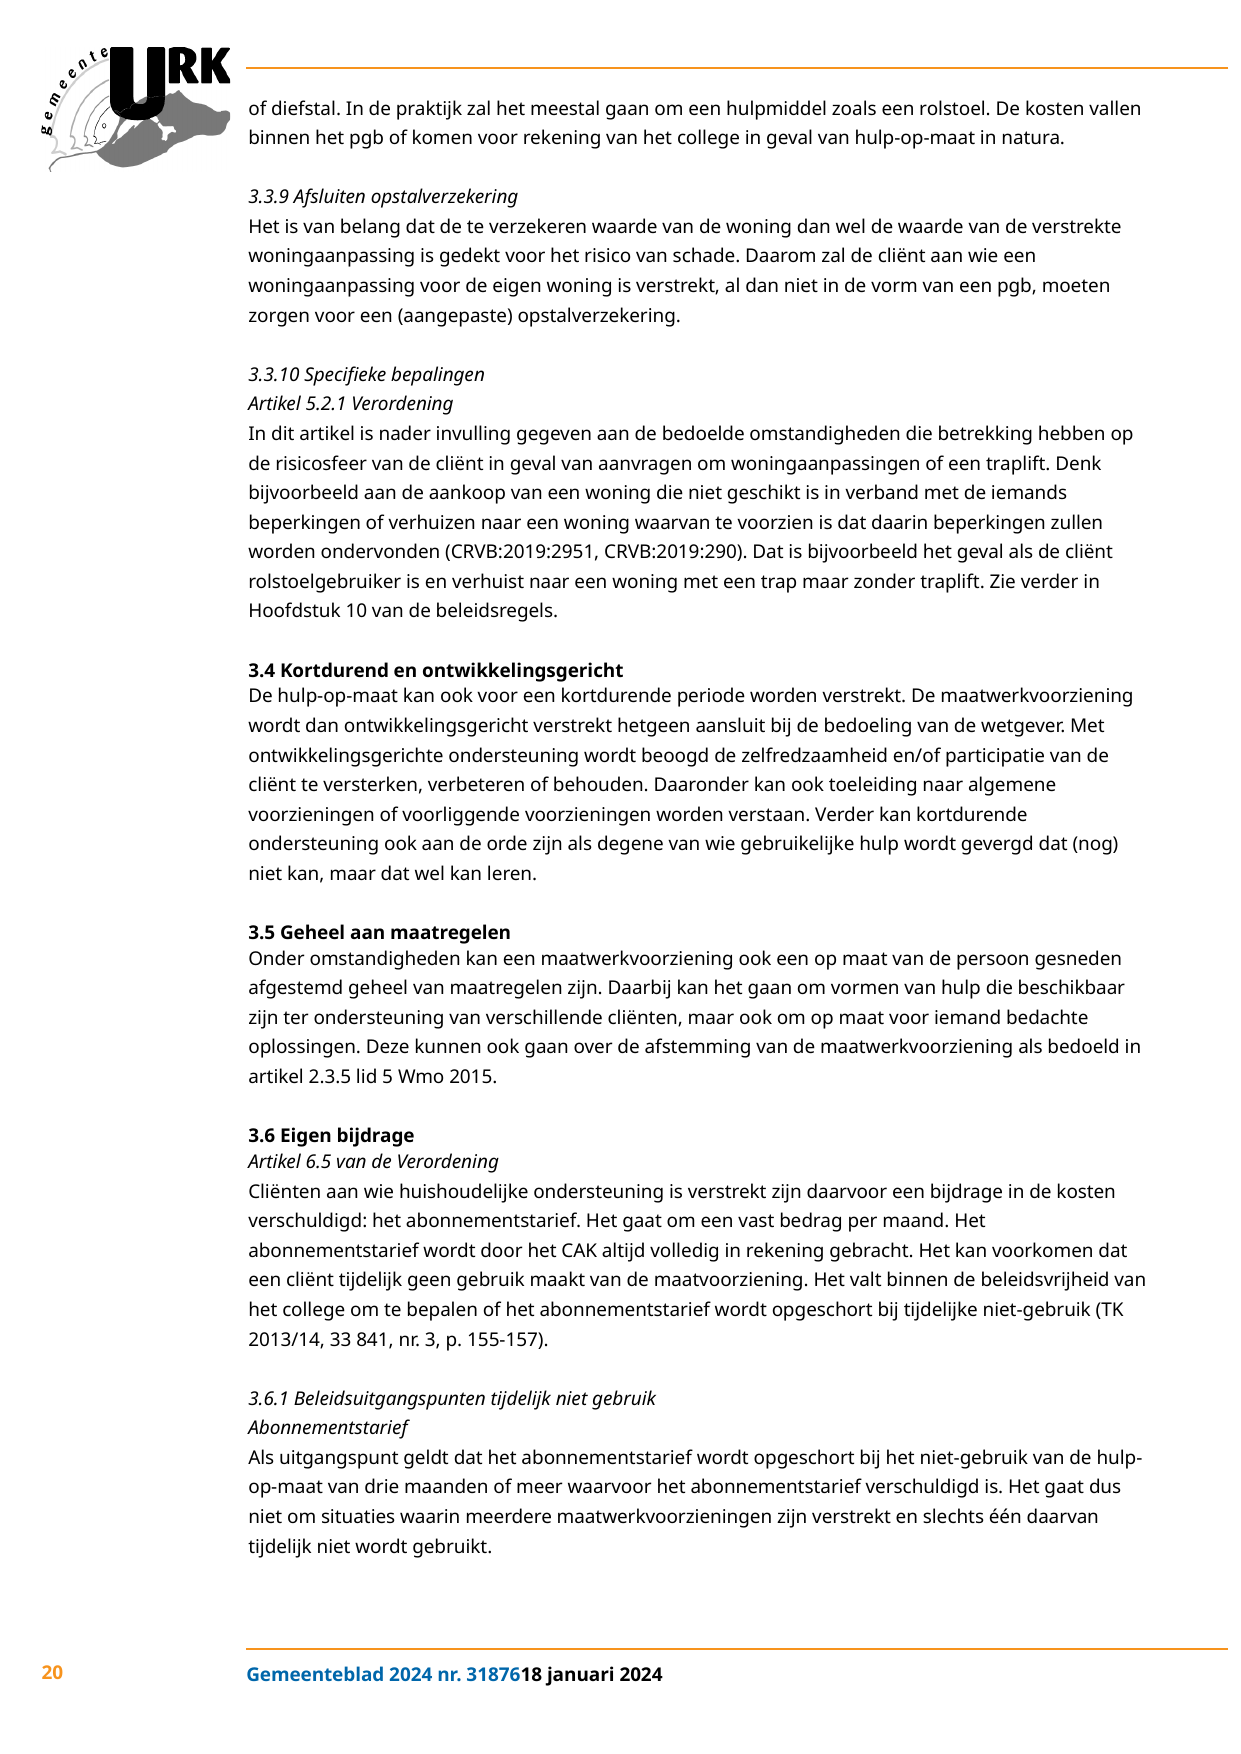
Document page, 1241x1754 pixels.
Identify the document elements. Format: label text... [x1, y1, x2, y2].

text 3.6 Eigen bijdrage [248, 1122, 1152, 1148]
text Onder omstandigheden kan een maatwerkvoorziening ook een op maat van de persoon gesneden afgestemd geheel van maatregelen zijn. Daarbij kan het gaan om vormen van hulp die beschikbaar zijn ter ondersteuning van verschillende cliënten, maar ook om op maat voor iemand bedachte oplossingen. Deze kunnen ook gaan over de afstemming van de maatwerkvoorziening als bedoeld in artikel 2.3.5 lid 5 Wmo 2015. [248, 945, 1152, 1089]
text Cliënten aan wie huishoudelijke ondersteuning is verstrekt zijn daarvoor een bijdrage in de kosten verschuldigd: het abonnementstarief. Het gaat om een vast bedrag per maand. Het abonnementstarief wordt door het CAK altijd volledig in rekening gebracht. Het kan voorkomen dat een cliënt tijdelijk geen gebruik maakt van de maatvoorziening. Het valt binnen de beleidsvrijheid van het college om te bepalen of het abonnementstarief wordt opgeschort bij tijdelijke niet-gebruik (TK 2013/14, 33 841, nr. 3, p. 155-157). [248, 1178, 1152, 1351]
text 3.6.1 Beleidsuitgangspunten tijdelijk niet gebruik [248, 1385, 1152, 1411]
text of diefstal. In de praktijk zal het meestal gaan om een hulpmiddel zoals een rolstoel. De kosten vallen binnen het pgb of komen voor rekening van het college in geval van hulp-op-maat in natura. [248, 95, 1152, 150]
text Als uitgangspunt geldt dat het abonnementstarief wordt opgeschort bij het niet-gebruik van de hulp-op-maat van drie maanden of meer waarvoor het abonnementstarief verschuldigd is. Het gaat dus niet om situaties waarin meerdere maatwerkvoorzieningen zijn verstrekt en slechts één daarvan tijdelijk niet wordt gebruikt. [248, 1444, 1152, 1558]
text 3.3.10 Specifieke bepalingen [248, 361, 1152, 387]
text Het is van belang dat de te verzekeren waarde van de woning dan wel de waarde van de verstrekte woningaanpassing is gedekt voor het risico van schade. Daarom zal de cliënt aan wie een woningaanpassing voor de eigen woning is verstrekt, al dan niet in de vorm van een pgb, moeten zorgen voor een (aangepaste) opstalverzekering. [248, 213, 1152, 328]
picture [41, 47, 231, 172]
text 3.4 Kortdurend en ontwikkelingsgericht [248, 657, 1152, 683]
text Artikel 6.5 van de Verordening [248, 1148, 1152, 1174]
text 3.3.9 Afsluiten opstalverzekering [248, 183, 1152, 209]
text In dit artikel is nader invulling gegeven aan de bedoelde omstandigheden die betrekking hebben op de risicosfeer van de cliënt in geval van aanvragen om woningaanpassingen of een traplift. Denk bijvoorbeeld aan de aankoop van een woning die niet geschikt is in verband met de iemands beperkingen of verhuizen naar een woning waarvan te voorzien is dat daarin beperkingen zullen worden ondervonden (CRVB:2019:2951, CRVB:2019:290). Dat is bijvoorbeeld het geval als de cliënt rolstoelgebruiker is en verhuist naar een woning met een trap maar zonder traplift. Zie verder in Hoofdstuk 10 van de beleidsregels. [248, 420, 1152, 623]
text Abonnementstarief [248, 1414, 1152, 1440]
text 3.5 Geheel aan maatregelen [248, 919, 1152, 945]
text Artikel 5.2.1 Verordening [248, 391, 1152, 416]
text De hulp-op-maat kan ook voor een kortdurende periode worden verstrekt. De maatwerkvoorziening wordt dan ontwikkelingsgericht verstrekt hetgeen aansluit bij de bedoeling van de wetgever. Met ontwikkelingsgerichte ondersteuning wordt beoogd de zelfredzaamheid en/of participatie van de cliënt te versterken, verbeteren of behouden. Daaronder kan ook toeleiding naar algemene voorzieningen of voorliggende voorzieningen worden verstaan. Verder kan kortdurende ondersteuning ook aan de orde zijn als degene van wie gebruikelijke hulp wordt gevergd dat (nog) niet kan, maar dat wel kan leren. [248, 683, 1152, 886]
